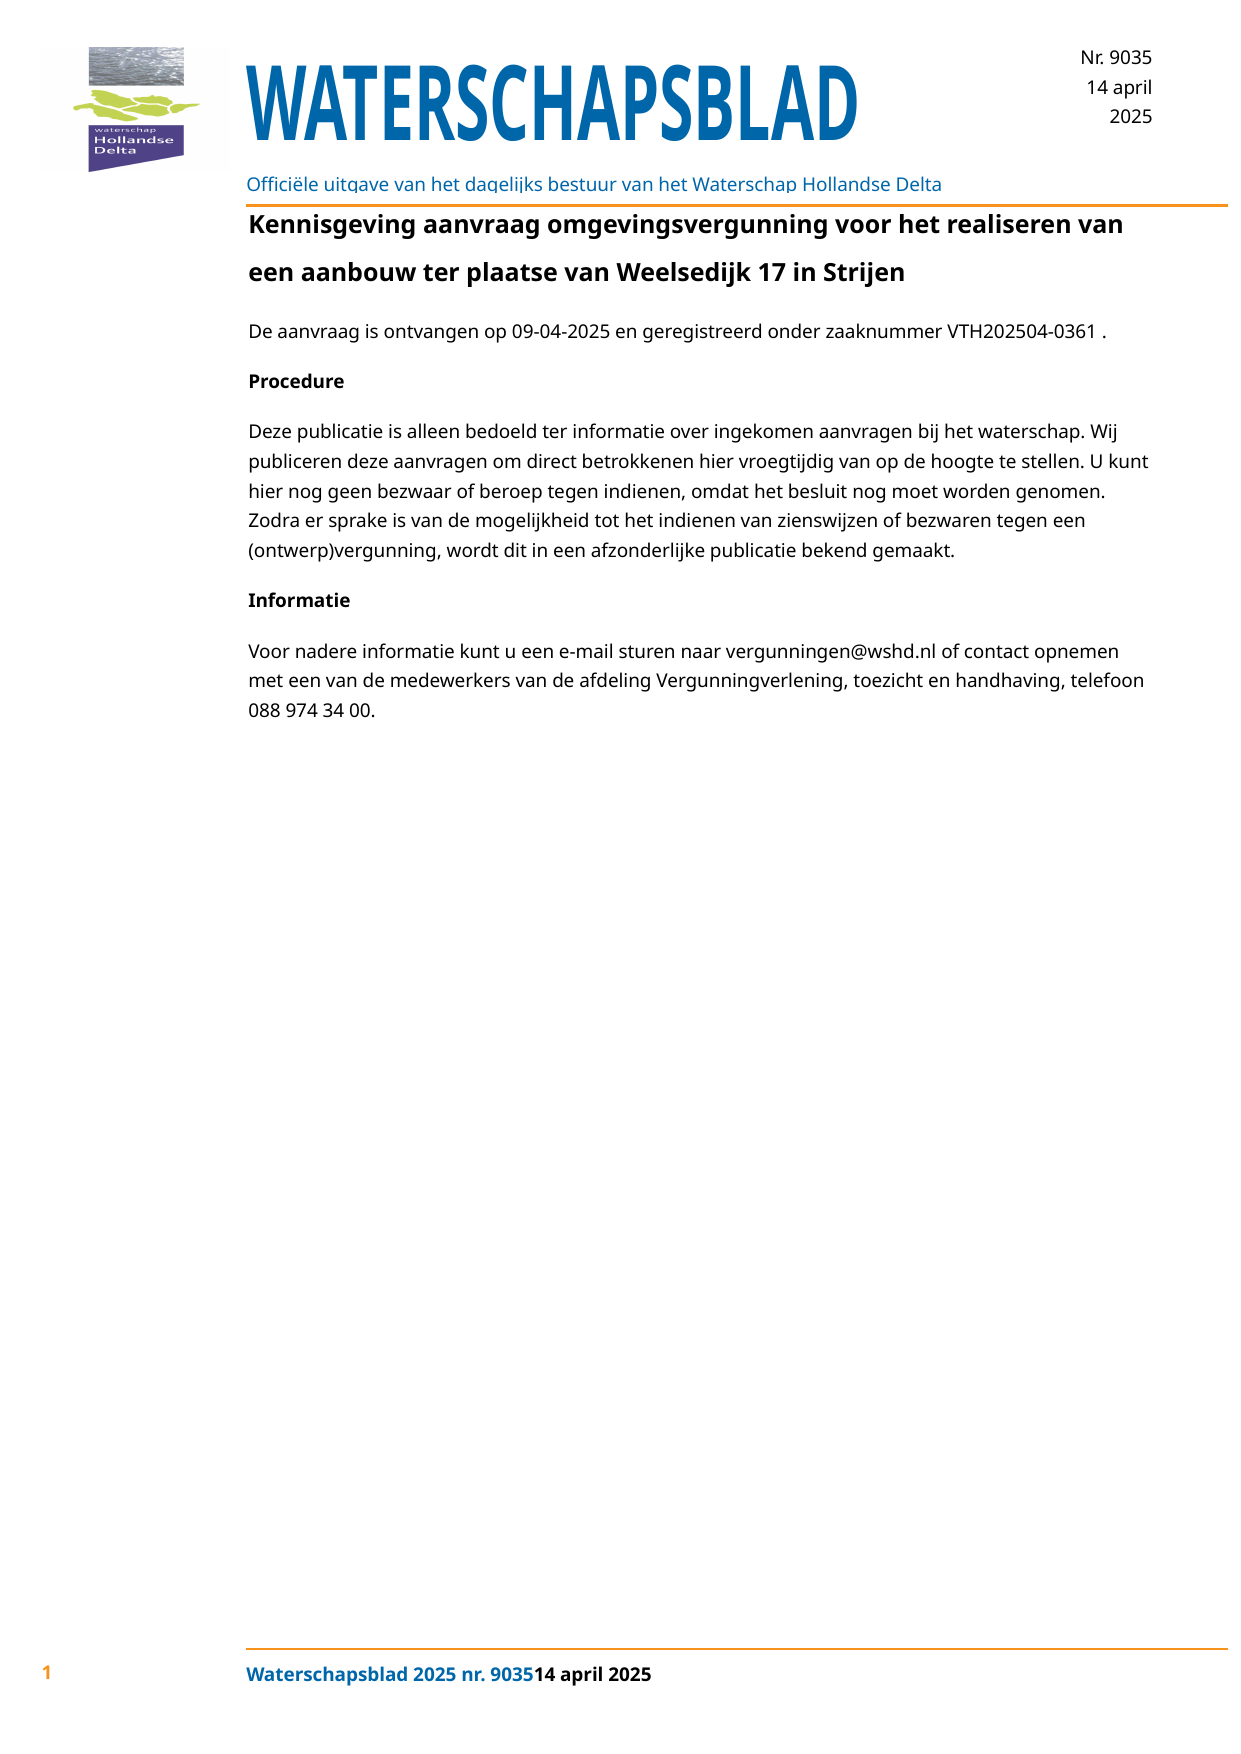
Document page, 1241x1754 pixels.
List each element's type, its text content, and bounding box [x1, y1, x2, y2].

text Informatie [248, 587, 1152, 613]
text Procedure [248, 368, 1152, 394]
text De aanvraag is ontvangen op 09-04-2025 en geregistreerd onder zaaknummer VTH202504-0361 . [248, 318, 1152, 344]
picture [41, 47, 231, 172]
text Deze publicatie is alleen bedoeld ter informatie over ingekomen aanvragen bij het waterschap. Wij publiceren deze aanvragen om direct betrokkenen hier vroegtijdig van op de hoogte te stellen. U kunt hier nog geen bezwaar of beroep tegen indienen, omdat het besluit nog moet worden genomen. Zodra er sprake is van de mogelijkheid tot het indienen van zienswijzen of bezwaren tegen een (ontwerp)vergunning, wordt dit in een afzonderlijke publicatie bekend gemaakt. [248, 419, 1152, 563]
text Voor nadere informatie kunt u een e-mail sturen naar vergunningen@wshd.nl of contact opnemen met een van de medewerkers van de afdeling Vergunningverlening, toezicht en handhaving, telefoon 088 974 34 00. [248, 638, 1152, 723]
text Kennisgeving aanvraag omgevingsvergunning voor het realiseren van een aanbouw ter plaatse van Weelsedijk 17 in Strijen [248, 207, 1152, 288]
